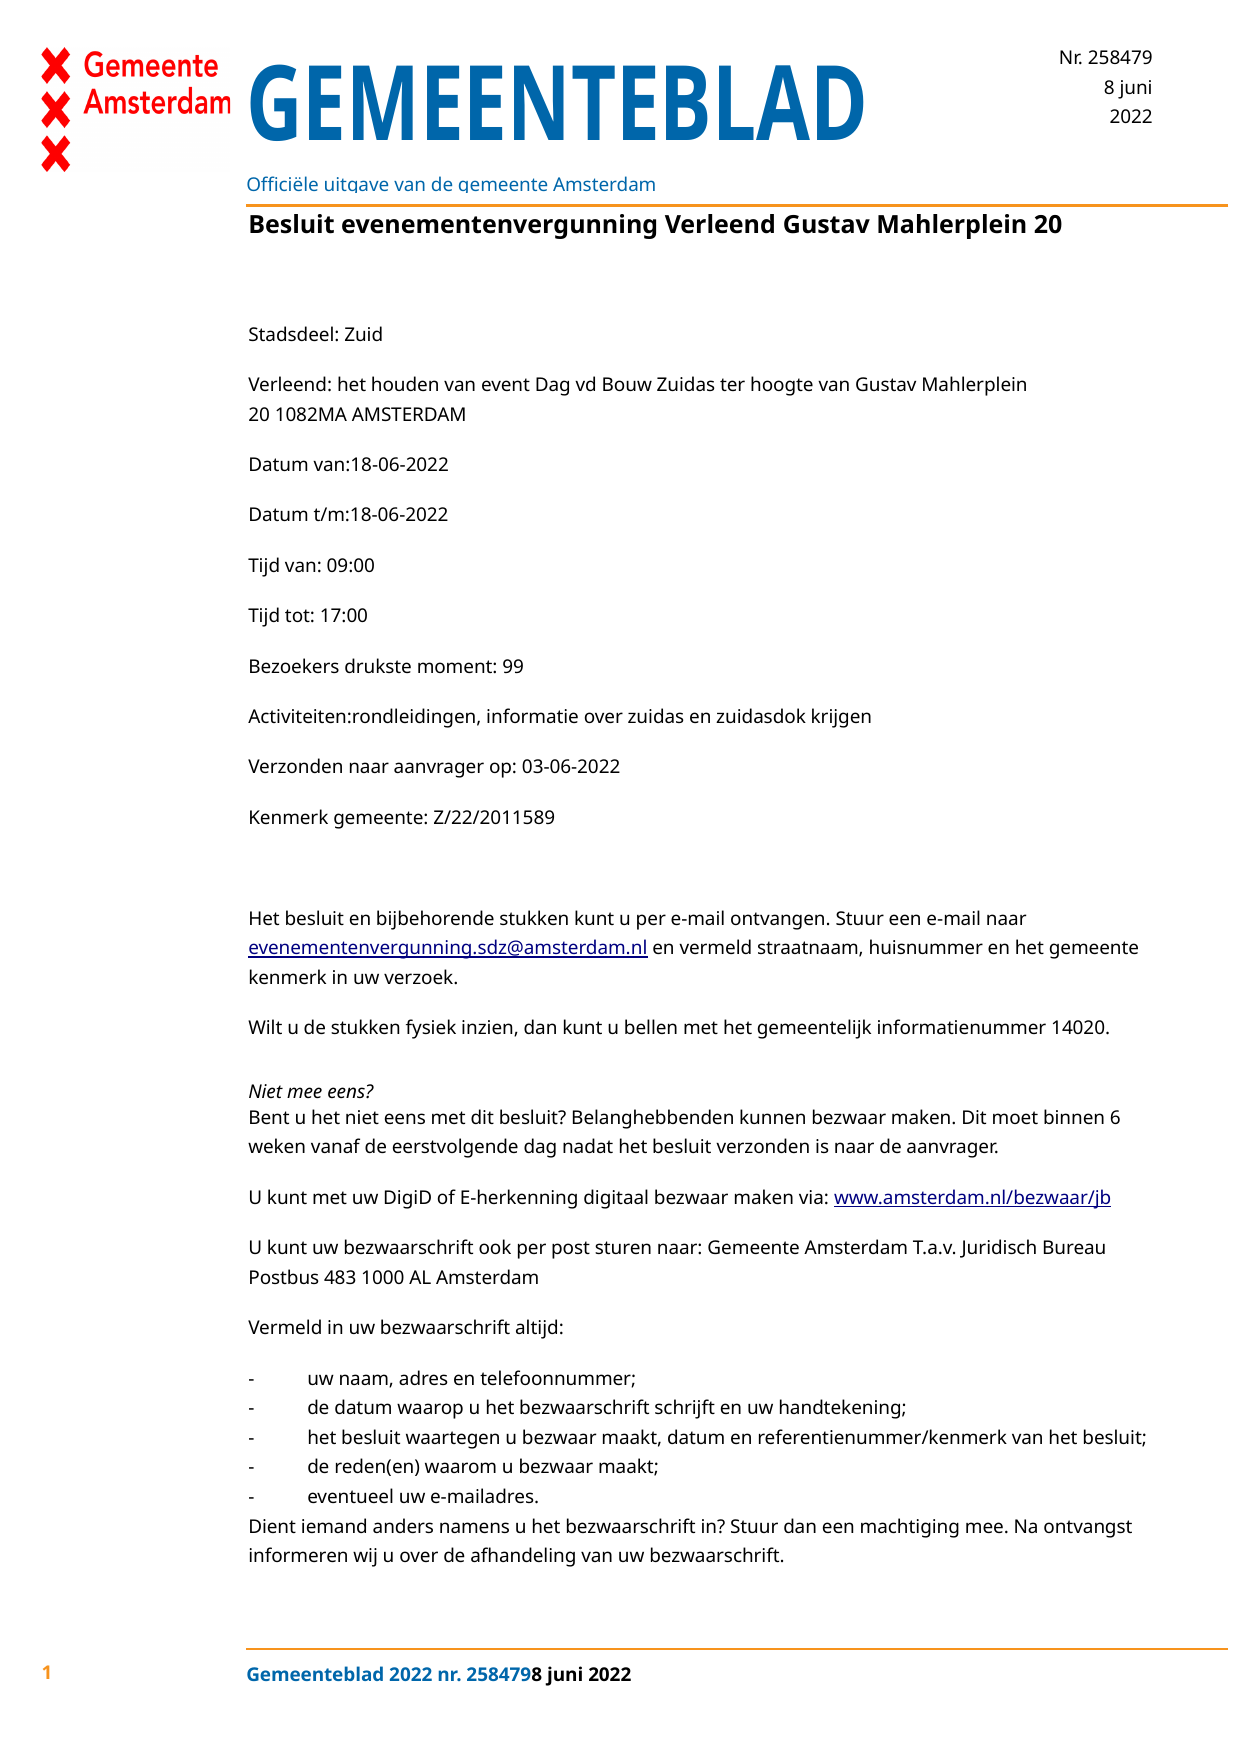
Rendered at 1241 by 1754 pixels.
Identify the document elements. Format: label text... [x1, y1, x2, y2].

text Niet mee eens? [248, 1078, 1152, 1104]
text Kenmerk gemeente: Z/22/2011589 [248, 804, 1152, 830]
text Bezoekers drukste moment: 99 [248, 653, 1152, 678]
text Bent u het niet eens met dit besluit? Belanghebbenden kunnen bezwaar maken. Dit moet binnen 6 weken vanaf de eerstvolgende dag nadat het besluit verzonden is naar de aanvrager. [248, 1104, 1152, 1159]
text Datum van:18-06-2022 [248, 451, 1152, 477]
list de reden(en) waarom u bezwaar maakt; [248, 1454, 1152, 1479]
text Besluit evenementenvergunning Verleend Gustav Mahlerplein 20 [248, 207, 1152, 241]
text U kunt met uw DigiD of E-herkenning digitaal bezwaar maken via: www.amsterdam.nl/bezwaar/jb [248, 1184, 1152, 1210]
text Verleend: het houden van event Dag vd Bouw Zuidas ter hoogte van Gustav Mahlerplein 20 1082MA AMSTERDAM [248, 371, 1152, 426]
text Verzonden naar aanvrager op: 03-06-2022 [248, 754, 1152, 779]
text Vermeld in uw bezwaarschrift altijd: [248, 1314, 1152, 1340]
text Activiteiten:rondleidingen, informatie over zuidas en zuidasdok krijgen [248, 703, 1152, 729]
list de datum waarop u het bezwaarschrift schrijft en uw handtekening; [248, 1394, 1152, 1420]
text U kunt uw bezwaarschrift ook per post sturen naar: Gemeente Amsterdam T.a.v. Juridisch Bureau Postbus 483 1000 AL Amsterdam [248, 1234, 1152, 1290]
text Dient iemand anders namens u het bezwaarschrift in? Stuur dan een machtiging mee. Na ontvangst informeren wij u over de afhandeling van uw bezwaarschrift. [248, 1513, 1152, 1568]
list het besluit waartegen u bezwaar maakt, datum en referentienummer/kenmerk van het besluit; [248, 1424, 1152, 1450]
list uw naam, adres en telefoonnummer; [248, 1365, 1152, 1391]
picture [41, 47, 231, 172]
text Tijd van: 09:00 [248, 552, 1152, 578]
text Stadsdeel: Zuid [248, 321, 1152, 346]
text Datum t/m:18-06-2022 [248, 502, 1152, 527]
text Tijd tot: 17:00 [248, 602, 1152, 628]
text Wilt u de stukken fysiek inzien, dan kunt u bellen met het gemeentelijk informatienummer 14020. [248, 1014, 1152, 1040]
text Het besluit en bijbehorende stukken kunt u per e-mail ontvangen. Stuur een e-mail naar evenementenvergunning.sdz@amsterdam.nl en vermeld straatnaam, huisnummer en het gemeente kenmerk in uw verzoek. [248, 905, 1152, 990]
list eventueel uw e-mailadres. [248, 1483, 1152, 1509]
